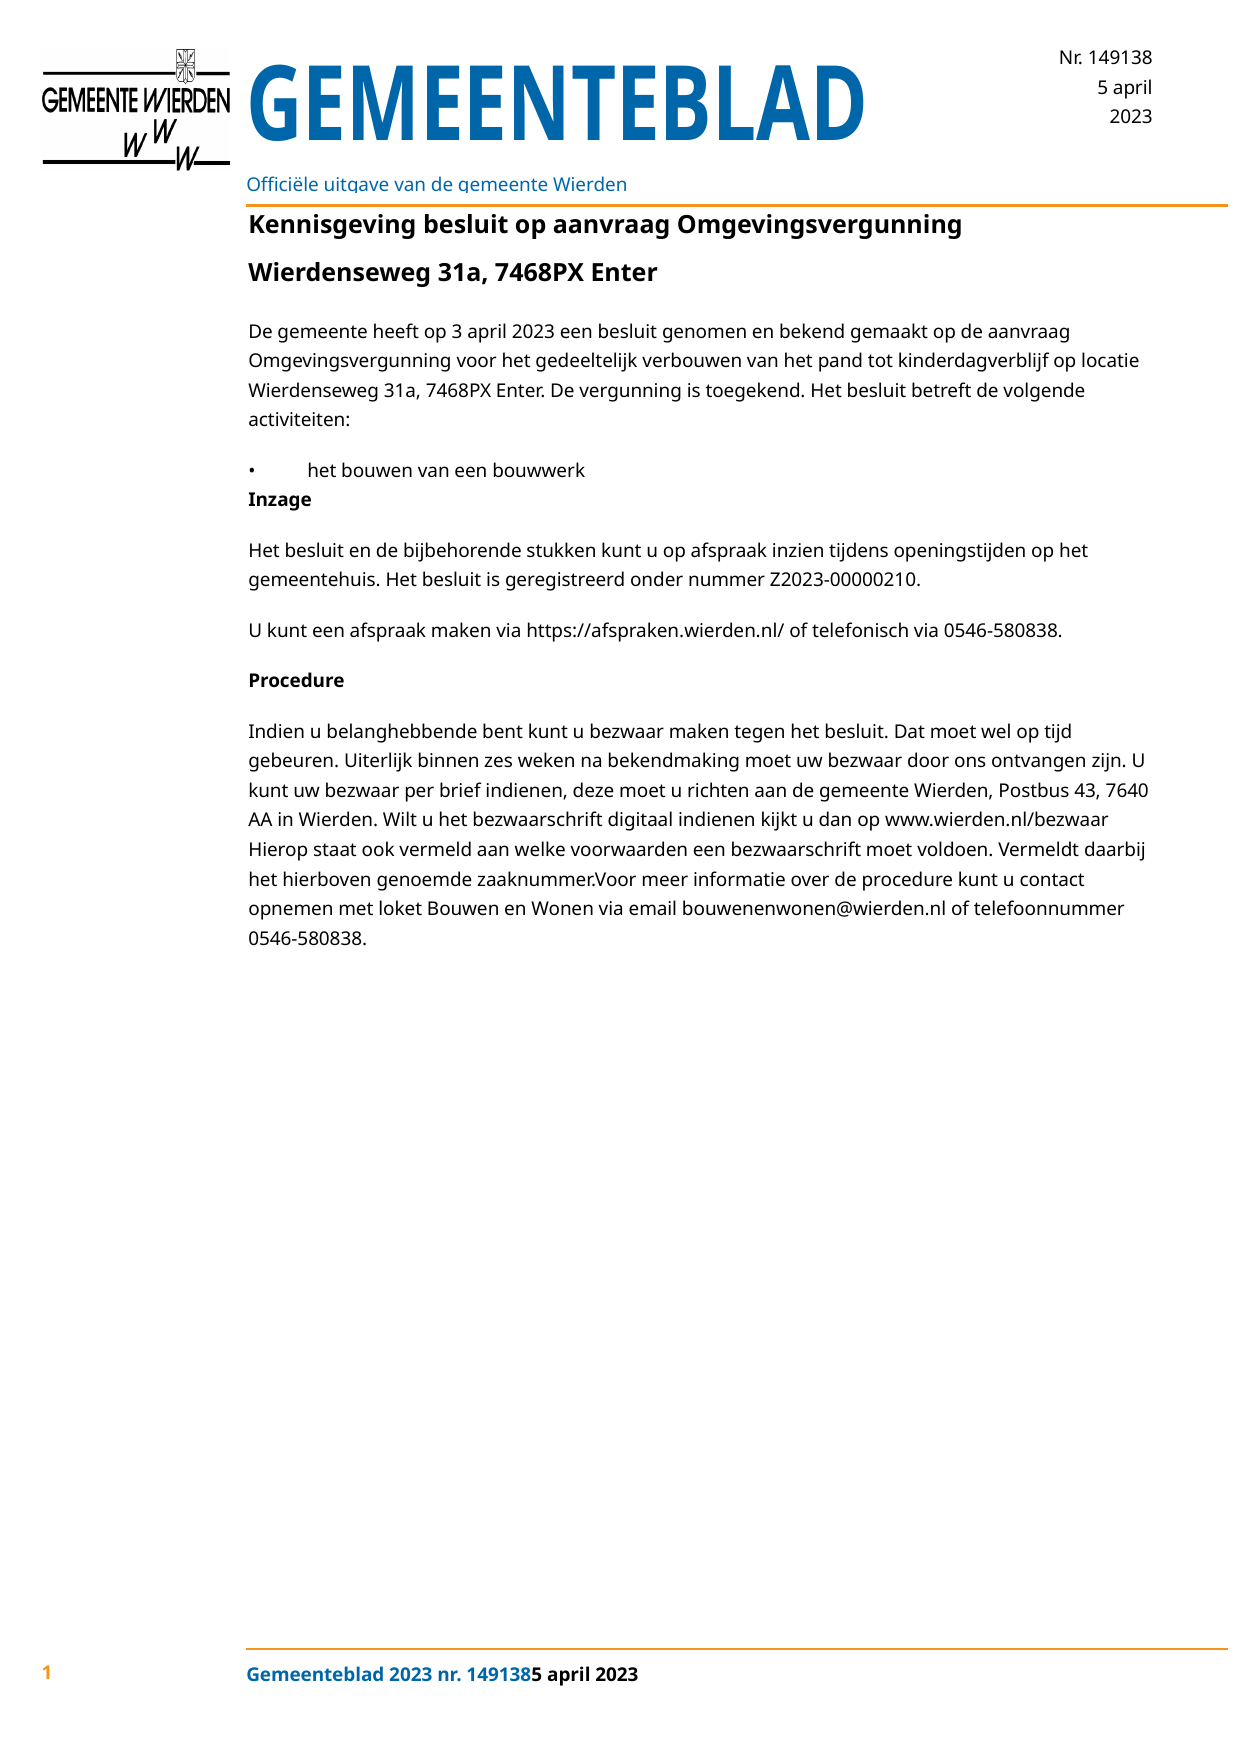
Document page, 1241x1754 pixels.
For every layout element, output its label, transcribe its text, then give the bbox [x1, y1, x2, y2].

text Het besluit en de bijbehorende stukken kunt u op afspraak inzien tijdens openingstijden op het gemeentehuis. Het besluit is geregistreerd onder nummer Z2023-00000210. [248, 537, 1152, 592]
text Indien u belanghebbende bent kunt u bezwaar maken tegen het besluit. Dat moet wel op tijd gebeuren. Uiterlijk binnen zes weken na bekendmaking moet uw bezwaar door ons ontvangen zijn. U kunt uw bezwaar per brief indienen, deze moet u richten aan de gemeente Wierden, Postbus 43, 7640 AA in Wierden. Wilt u het bezwaarschrift digitaal indienen kijkt u dan op www.wierden.nl/bezwaar Hierop staat ook vermeld aan welke voorwaarden een bezwaarschrift moet voldoen. Vermeldt daarbij het hierboven genoemde zaaknummer.Voor meer informatie over de procedure kunt u contact opnemen met loket Bouwen en Wonen via email bouwenenwonen@wierden.nl of telefoonnummer 0546-580838. [248, 718, 1152, 951]
text Kennisgeving besluit op aanvraag Omgevingsvergunning Wierdenseweg 31a, 7468PX Enter [248, 207, 1152, 288]
text De gemeente heeft op 3 april 2023 een besluit genomen en bekend gemaakt op de aanvraag Omgevingsvergunning voor het gedeeltelijk verbouwen van het pand tot kinderdagverblijf op locatie Wierdenseweg 31a, 7468PX Enter. De vergunning is toegekend. Het besluit betreft de volgende activiteiten: [248, 318, 1152, 432]
text Procedure [248, 667, 1152, 693]
text U kunt een afspraak maken via https://afspraken.wierden.nl/ of telefonisch via 0546-580838. [248, 617, 1152, 643]
text Inzage [248, 487, 1152, 512]
list het bouwen van een bouwwerk [248, 457, 1152, 483]
picture [41, 47, 231, 172]
